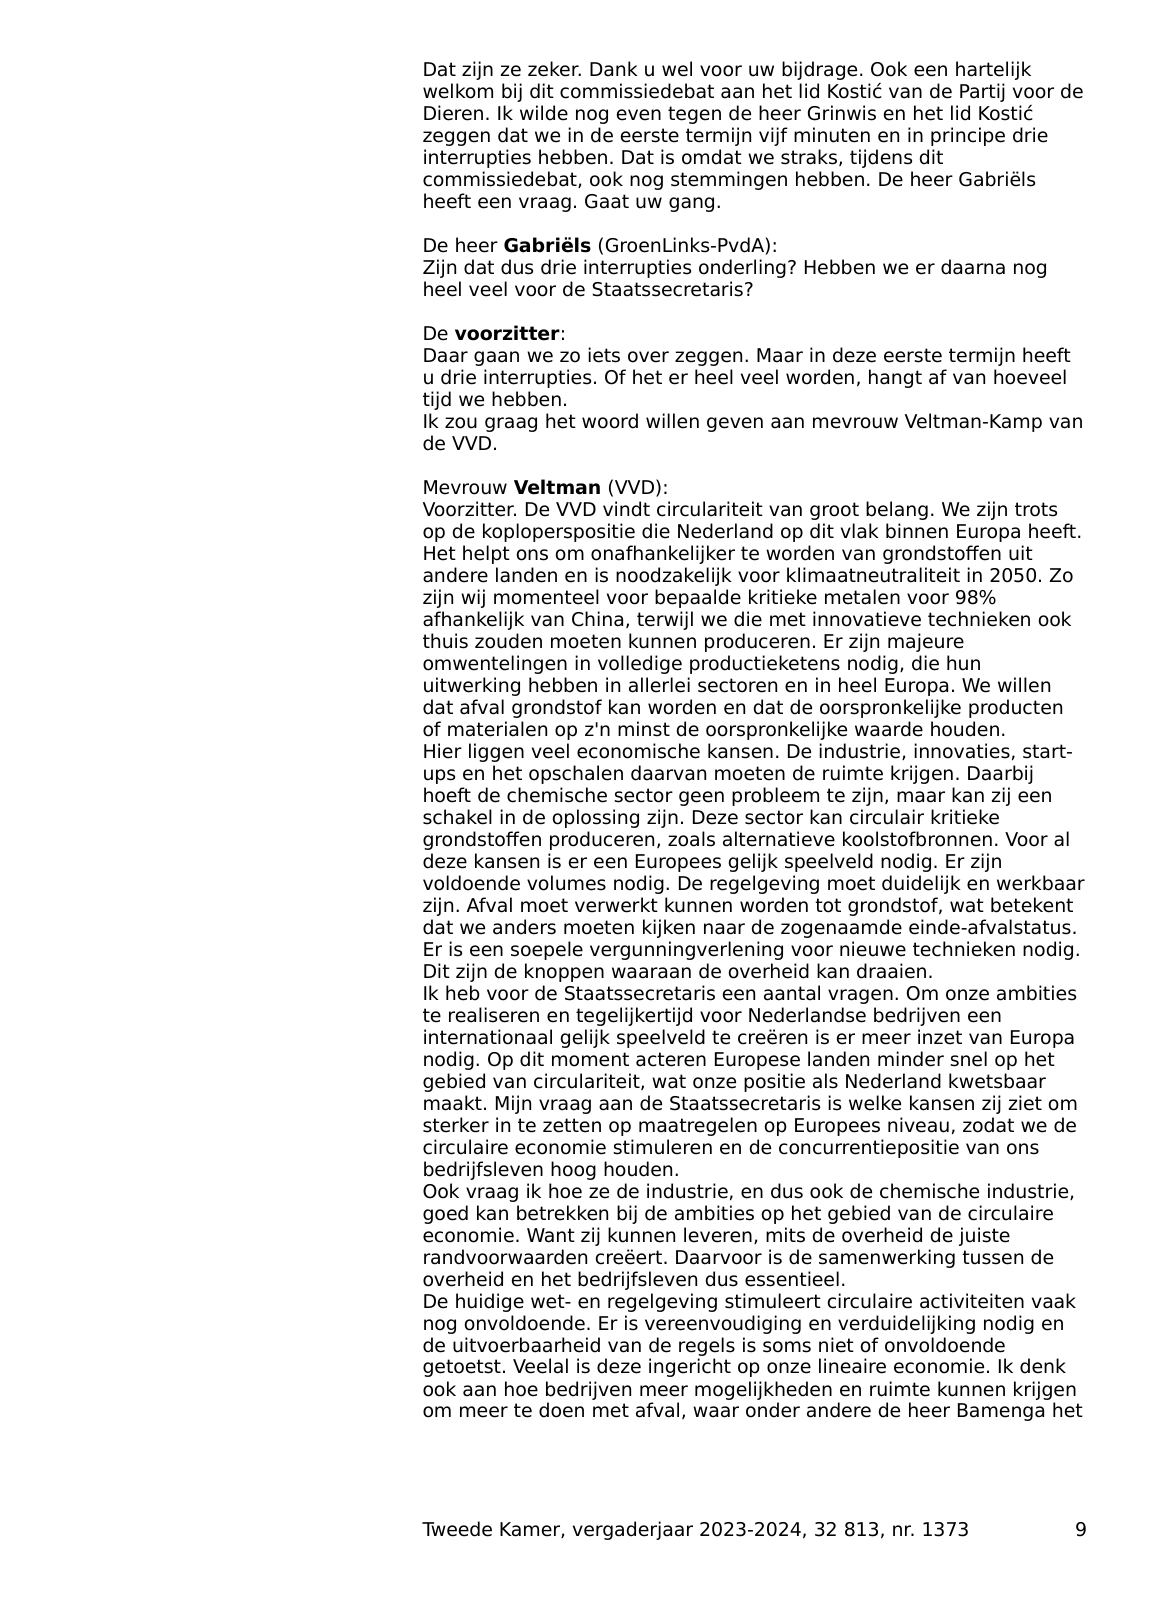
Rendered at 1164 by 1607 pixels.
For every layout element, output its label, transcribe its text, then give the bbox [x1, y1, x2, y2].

text Mevrouw Veltman (VVD): [422, 477, 1087, 499]
text Daar gaan we zo iets over zeggen. Maar in deze eerste termijn heeft u drie interrupties. Of het er heel veel worden, hangt af van hoeveel tijd we hebben. [422, 345, 1087, 411]
text Ik zou graag het woord willen geven aan mevrouw Veltman-Kamp van de VVD. [422, 411, 1087, 455]
text Dat zijn ze zeker. Dank u wel voor uw bijdrage. Ook een hartelijk welkom bij dit commissiedebat aan het lid Kostić van de Partij voor de Dieren. Ik wilde nog even tegen de heer Grinwis en het lid Kostić zeggen dat we in de eerste termijn vijf minuten en in principe drie interrupties hebben. Dat is omdat we straks, tijdens dit commissiedebat, ook nog stemmingen hebben. De heer Gabriëls heeft een vraag. Gaat uw gang. [422, 59, 1087, 213]
text Voorzitter. De VVD vindt circulariteit van groot belang. We zijn trots op de koploperspositie die Nederland op dit vlak binnen Europa heeft. Het helpt ons om onafhankelijker te worden van grondstoffen uit andere landen en is noodzakelijk voor klimaatneutraliteit in 2050. Zo zijn wij momenteel voor bepaalde kritieke metalen voor 98% afhankelijk van China, terwijl we die met innovatieve technieken ook thuis zouden moeten kunnen produceren. Er zijn majeure omwentelingen in volledige productieketens nodig, die hun uitwerking hebben in allerlei sectoren en in heel Europa. We willen dat afval grondstof kan worden en dat de oorspronkelijke producten of materialen op z'n minst de oorspronkelijke waarde houden. [422, 499, 1087, 741]
text Ik heb voor de Staatssecretaris een aantal vragen. Om onze ambities te realiseren en tegelijkertijd voor Nederlandse bedrijven een internationaal gelijk speelveld te creëren is er meer inzet van Europa nodig. Op dit moment acteren Europese landen minder snel op het gebied van circulariteit, wat onze positie als Nederland kwetsbaar maakt. Mijn vraag aan de Staatssecretaris is welke kansen zij ziet om sterker in te zetten op maatregelen op Europees niveau, zodat we de circulaire economie stimuleren en de concurrentiepositie van ons bedrijfsleven hoog houden. [422, 983, 1087, 1181]
text Zijn dat dus drie interrupties onderling? Hebben we er daarna nog heel veel voor de Staatssecretaris? [422, 257, 1087, 301]
text De voorzitter: [422, 323, 1087, 345]
text Hier liggen veel economische kansen. De industrie, innovaties, start-ups en het opschalen daarvan moeten de ruimte krijgen. Daarbij hoeft de chemische sector geen probleem te zijn, maar kan zij een schakel in de oplossing zijn. Deze sector kan circulair kritieke grondstoffen produceren, zoals alternatieve koolstofbronnen. Voor al deze kansen is er een Europees gelijk speelveld nodig. Er zijn voldoende volumes nodig. De regelgeving moet duidelijk en werkbaar zijn. Afval moet verwerkt kunnen worden tot grondstof, wat betekent dat we anders moeten kijken naar de zogenaamde einde-afvalstatus. Er is een soepele vergunningverlening voor nieuwe technieken nodig. Dit zijn de knoppen waaraan de overheid kan draaien. [422, 741, 1087, 983]
text Ook vraag ik hoe ze de industrie, en dus ook de chemische industrie, goed kan betrekken bij de ambities op het gebied van de circulaire economie. Want zij kunnen leveren, mits de overheid de juiste randvoorwaarden creëert. Daarvoor is de samenwerking tussen de overheid en het bedrijfsleven dus essentieel. [422, 1181, 1087, 1291]
text De heer Gabriëls (GroenLinks-PvdA): [422, 235, 1087, 257]
text De huidige wet- en regelgeving stimuleert circulaire activiteiten vaak nog onvoldoende. Er is vereenvoudiging en verduidelijking nodig en de uitvoerbaarheid van de regels is soms niet of onvoldoende getoetst. Veelal is deze ingericht op onze lineaire economie. Ik denk ook aan hoe bedrijven meer mogelijkheden en ruimte kunnen krijgen om meer te doen met afval, waar onder andere de heer Bamenga het [422, 1291, 1087, 1422]
